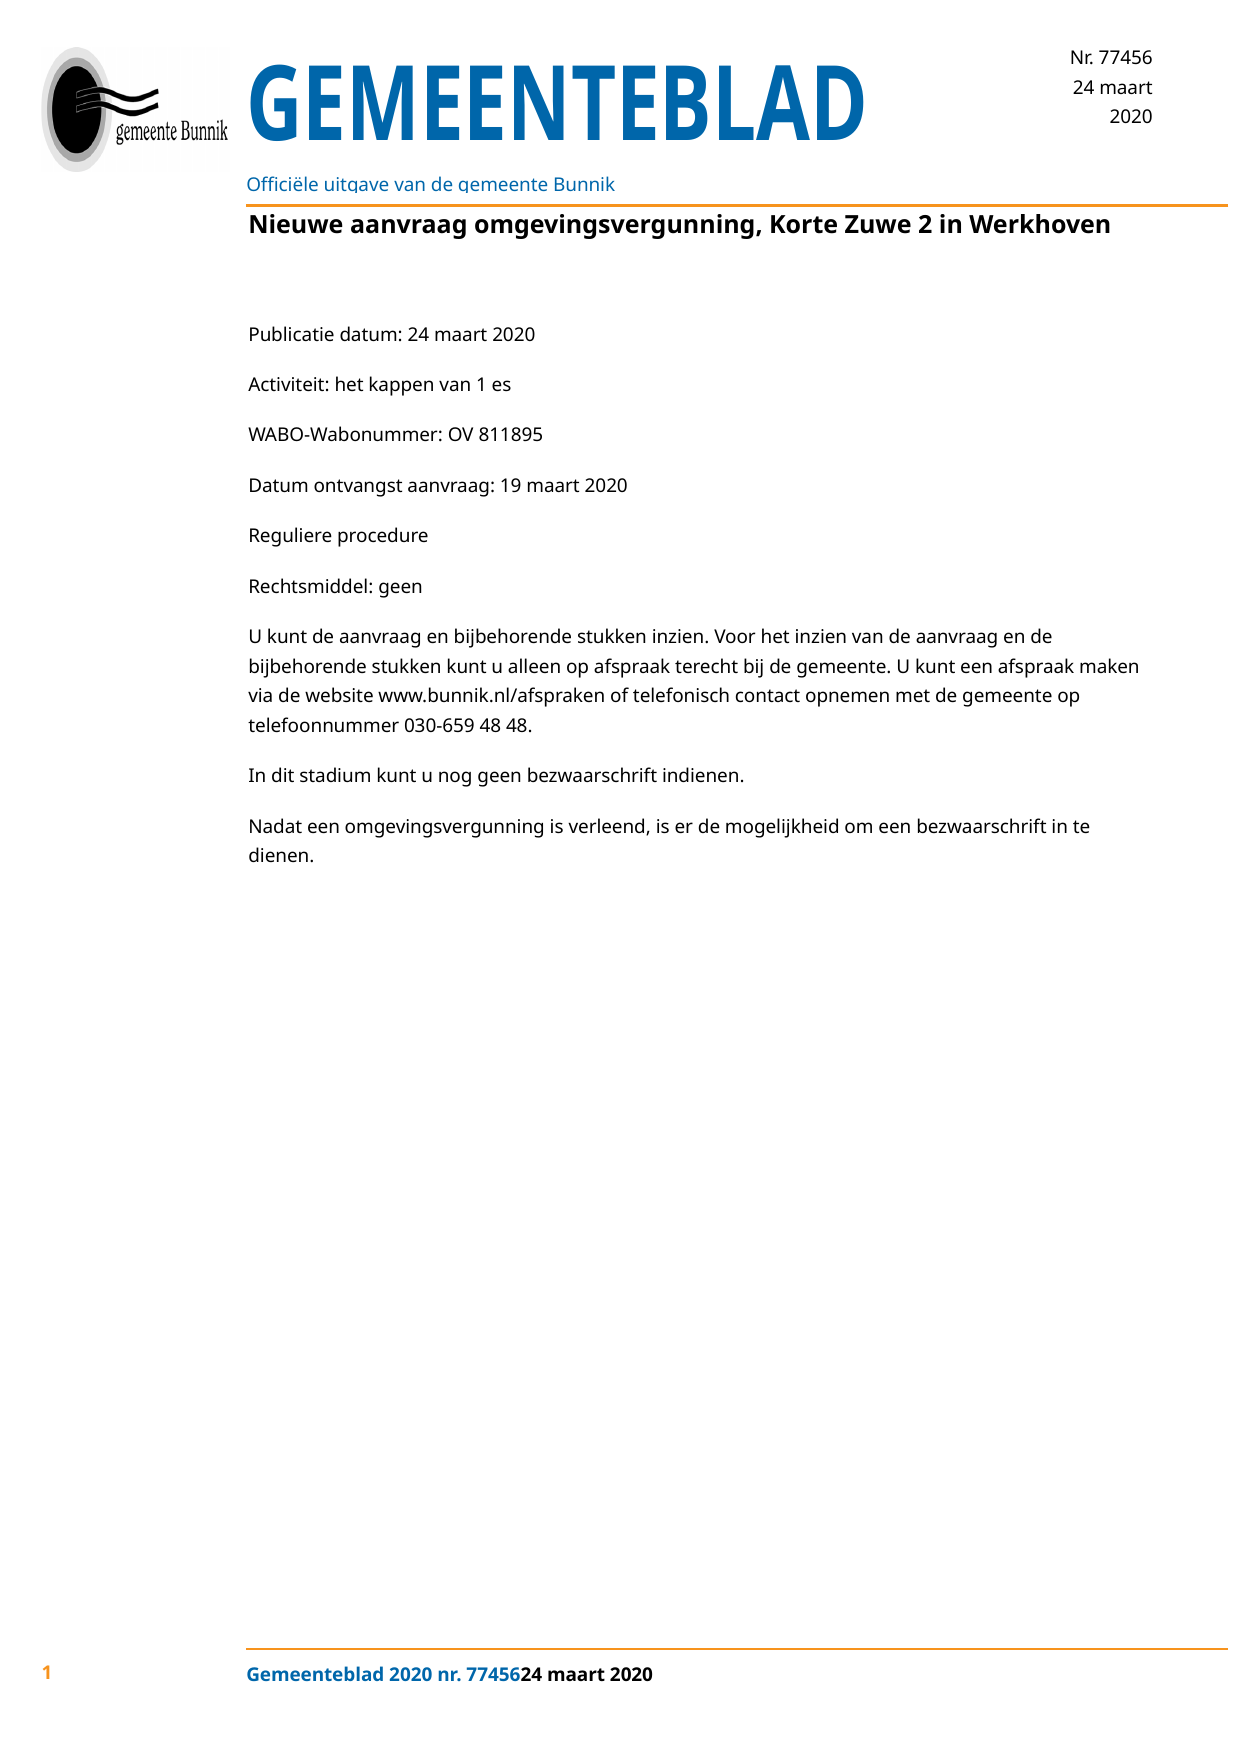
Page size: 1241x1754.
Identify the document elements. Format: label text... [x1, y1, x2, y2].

text WABO-Wabonummer: OV 811895 [248, 422, 1152, 447]
picture [41, 47, 231, 172]
text U kunt de aanvraag en bijbehorende stukken inzien. Voor het inzien van de aanvraag en de bijbehorende stukken kunt u alleen op afspraak terecht bij de gemeente. U kunt een afspraak maken via de website www.bunnik.nl/afspraken of telefonisch contact opnemen met de gemeente op telefoonnummer 030-659 48 48. [248, 623, 1152, 738]
text Publicatie datum: 24 maart 2020 [248, 321, 1152, 346]
text Activiteit: het kappen van 1 es [248, 371, 1152, 397]
text Reguliere procedure [248, 522, 1152, 548]
text Datum ontvangst aanvraag: 19 maart 2020 [248, 472, 1152, 498]
text Rechtsmiddel: geen [248, 573, 1152, 598]
text In dit stadium kunt u nog geen bezwaarschrift indienen. [248, 762, 1152, 788]
text Nadat een omgevingsvergunning is verleend, is er de mogelijkheid om een bezwaarschrift in te dienen. [248, 813, 1152, 868]
text Nieuwe aanvraag omgevingsvergunning, Korte Zuwe 2 in Werkhoven [248, 207, 1152, 241]
